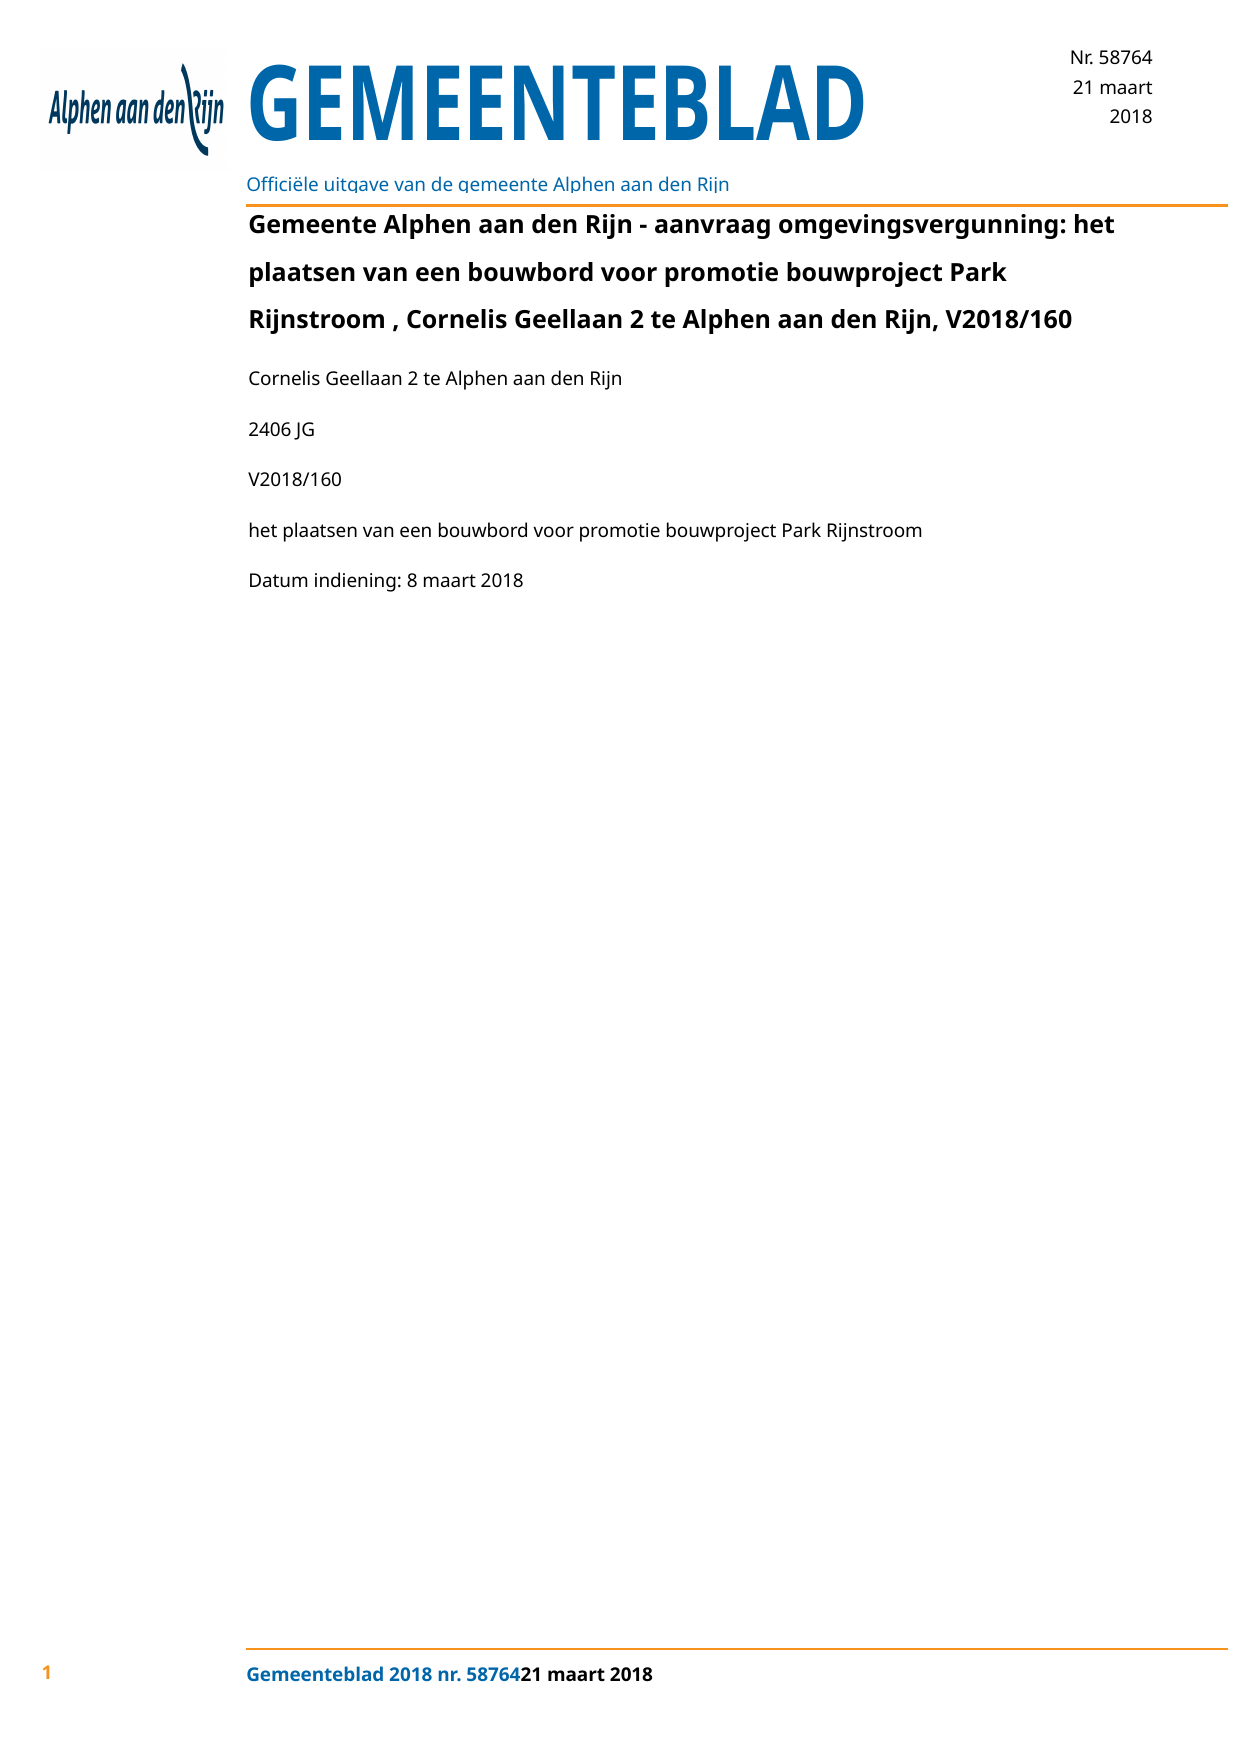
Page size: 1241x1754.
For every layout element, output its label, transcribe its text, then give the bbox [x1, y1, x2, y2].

text V2018/160 [248, 466, 1152, 492]
text 2406 JG [248, 416, 1152, 442]
text Cornelis Geellaan 2 te Alphen aan den Rijn [248, 366, 1152, 391]
text Gemeente Alphen aan den Rijn - aanvraag omgevingsvergunning: het plaatsen van een bouwbord voor promotie bouwproject Park Rijnstroom , Cornelis Geellaan 2 te Alphen aan den Rijn, V2018/160 [248, 207, 1152, 336]
text Datum indiening: 8 maart 2018 [248, 567, 1152, 593]
text het plaatsen van een bouwbord voor promotie bouwproject Park Rijnstroom [248, 517, 1152, 542]
picture [41, 47, 231, 172]
